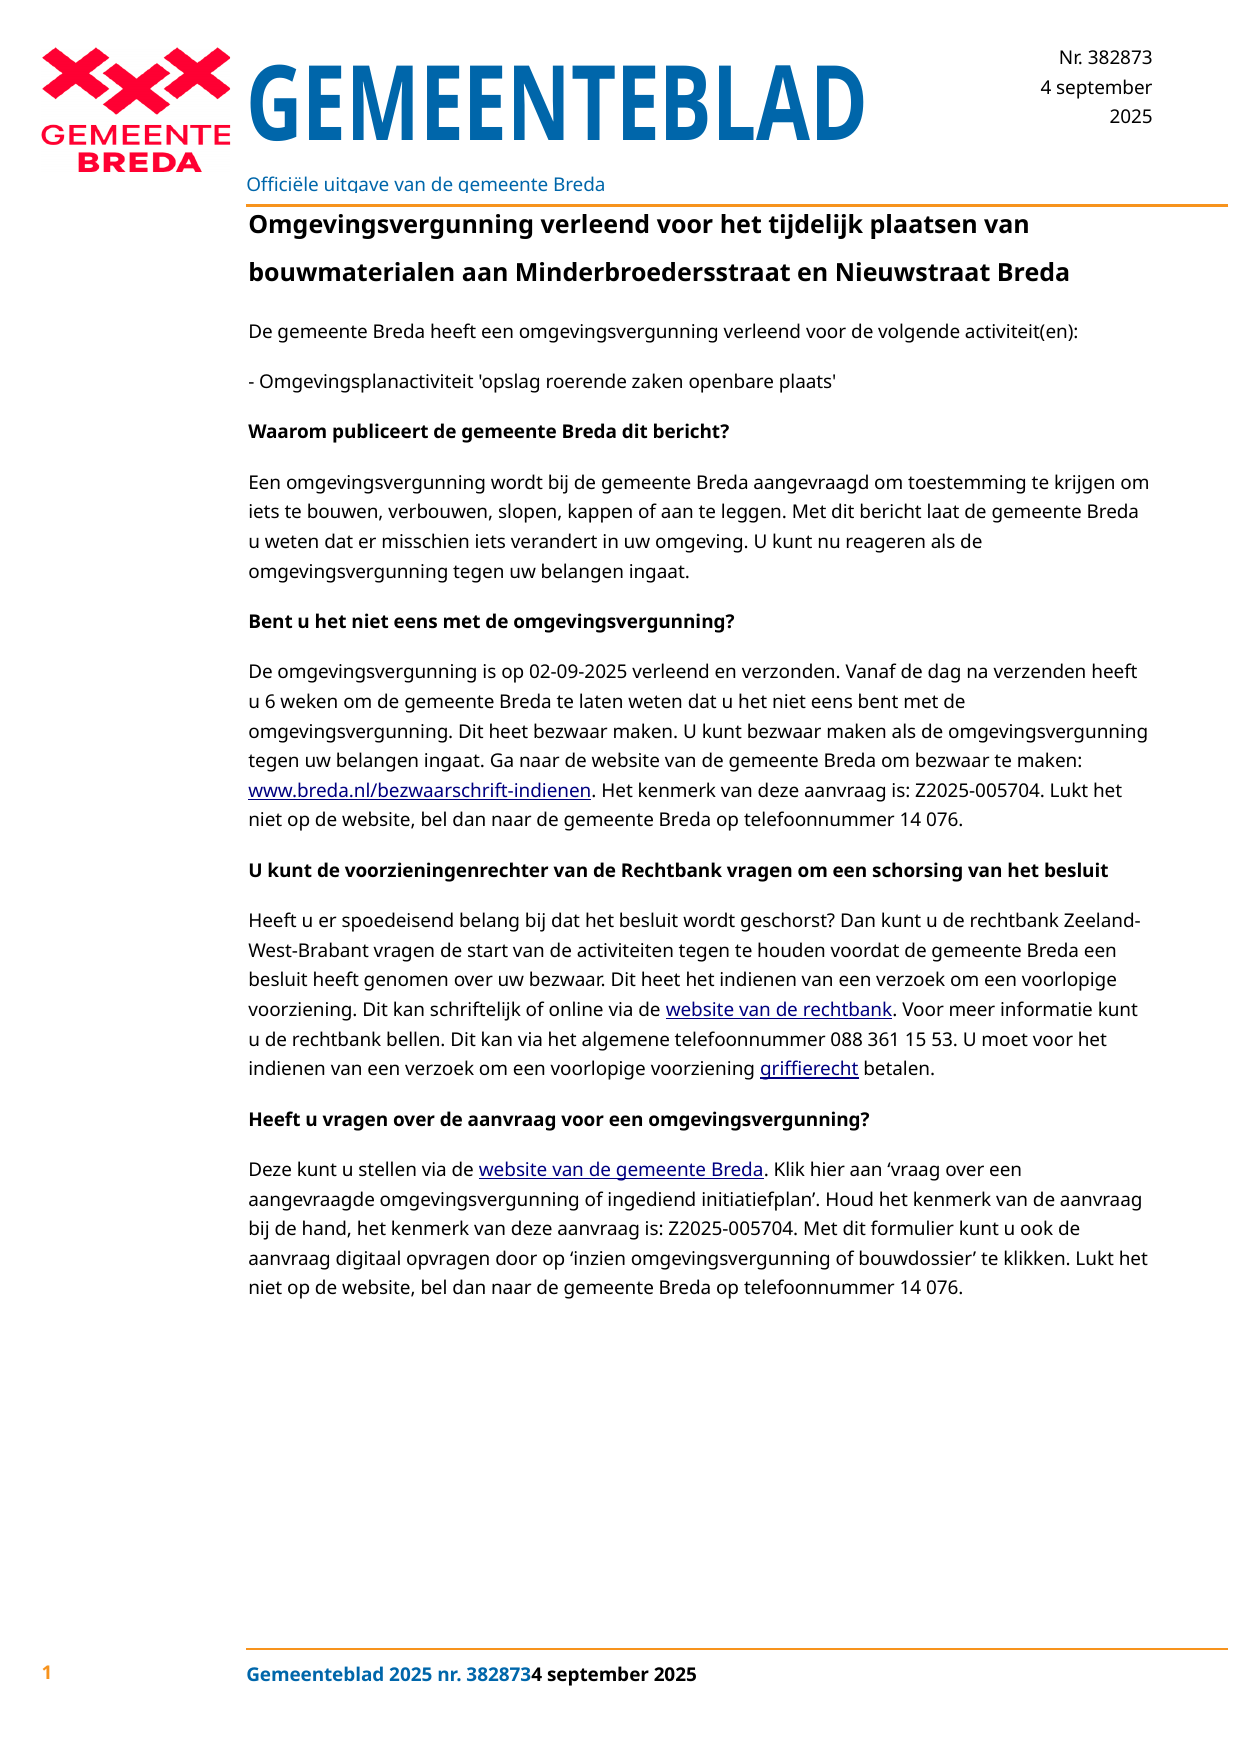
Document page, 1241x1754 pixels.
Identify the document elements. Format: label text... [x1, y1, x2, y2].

text Heeft u vragen over de aanvraag voor een omgevingsvergunning? [248, 1106, 1152, 1132]
text U kunt de voorzieningenrechter van de Rechtbank vragen om een schorsing van het besluit [248, 857, 1152, 883]
text Deze kunt u stellen via de website van de gemeente Breda. Klik hier aan ‘vraag over een aangevraagde omgevingsvergunning of ingediend initiatiefplan’. Houd het kenmerk van de aanvraag bij de hand, het kenmerk van deze aanvraag is: Z2025-005704. Met dit formulier kunt u ook de aanvraag digitaal opvragen door op ‘inzien omgevingsvergunning of bouwdossier’ te klikken. Lukt het niet op de website, bel dan naar de gemeente Breda op telefoonnummer 14 076. [248, 1156, 1152, 1300]
text De gemeente Breda heeft een omgevingsvergunning verleend voor de volgende activiteit(en): [248, 318, 1152, 344]
text - Omgevingsplanactiviteit 'opslag roerende zaken openbare plaats' [248, 368, 1152, 394]
text Waarom publiceert de gemeente Breda dit bericht? [248, 419, 1152, 444]
text Heeft u er spoedeisend belang bij dat het besluit wordt geschorst? Dan kunt u de rechtbank Zeeland-West-Brabant vragen de start van de activiteiten tegen te houden voordat de gemeente Breda een besluit heeft genomen over uw bezwaar. Dit heet het indienen van een verzoek om een voorlopige voorziening. Dit kan schriftelijk of online via de website van de rechtbank. Voor meer informatie kunt u de rechtbank bellen. Dit kan via het algemene telefoonnummer 088 361 15 53. U moet voor het indienen van een verzoek om een voorlopige voorziening griffierecht betalen. [248, 907, 1152, 1081]
text Omgevingsvergunning verleend voor het tijdelijk plaatsen van bouwmaterialen aan Minderbroedersstraat en Nieuwstraat Breda [248, 207, 1152, 288]
picture [41, 47, 231, 172]
text Bent u het niet eens met de omgevingsvergunning? [248, 608, 1152, 634]
text De omgevingsvergunning is op 02-09-2025 verleend en verzonden. Vanaf de dag na verzenden heeft u 6 weken om de gemeente Breda te laten weten dat u het niet eens bent met de omgevingsvergunning. Dit heet bezwaar maken. U kunt bezwaar maken als de omgevingsvergunning tegen uw belangen ingaat. Ga naar de website van de gemeente Breda om bezwaar te maken: www.breda.nl/bezwaarschrift-indienen. Het kenmerk van deze aanvraag is: Z2025-005704. Lukt het niet op de website, bel dan naar de gemeente Breda op telefoonnummer 14 076. [248, 659, 1152, 832]
text Een omgevingsvergunning wordt bij de gemeente Breda aangevraagd om toestemming te krijgen om iets te bouwen, verbouwen, slopen, kappen of aan te leggen. Met dit bericht laat de gemeente Breda u weten dat er misschien iets verandert in uw omgeving. U kunt nu reageren als de omgevingsvergunning tegen uw belangen ingaat. [248, 469, 1152, 584]
